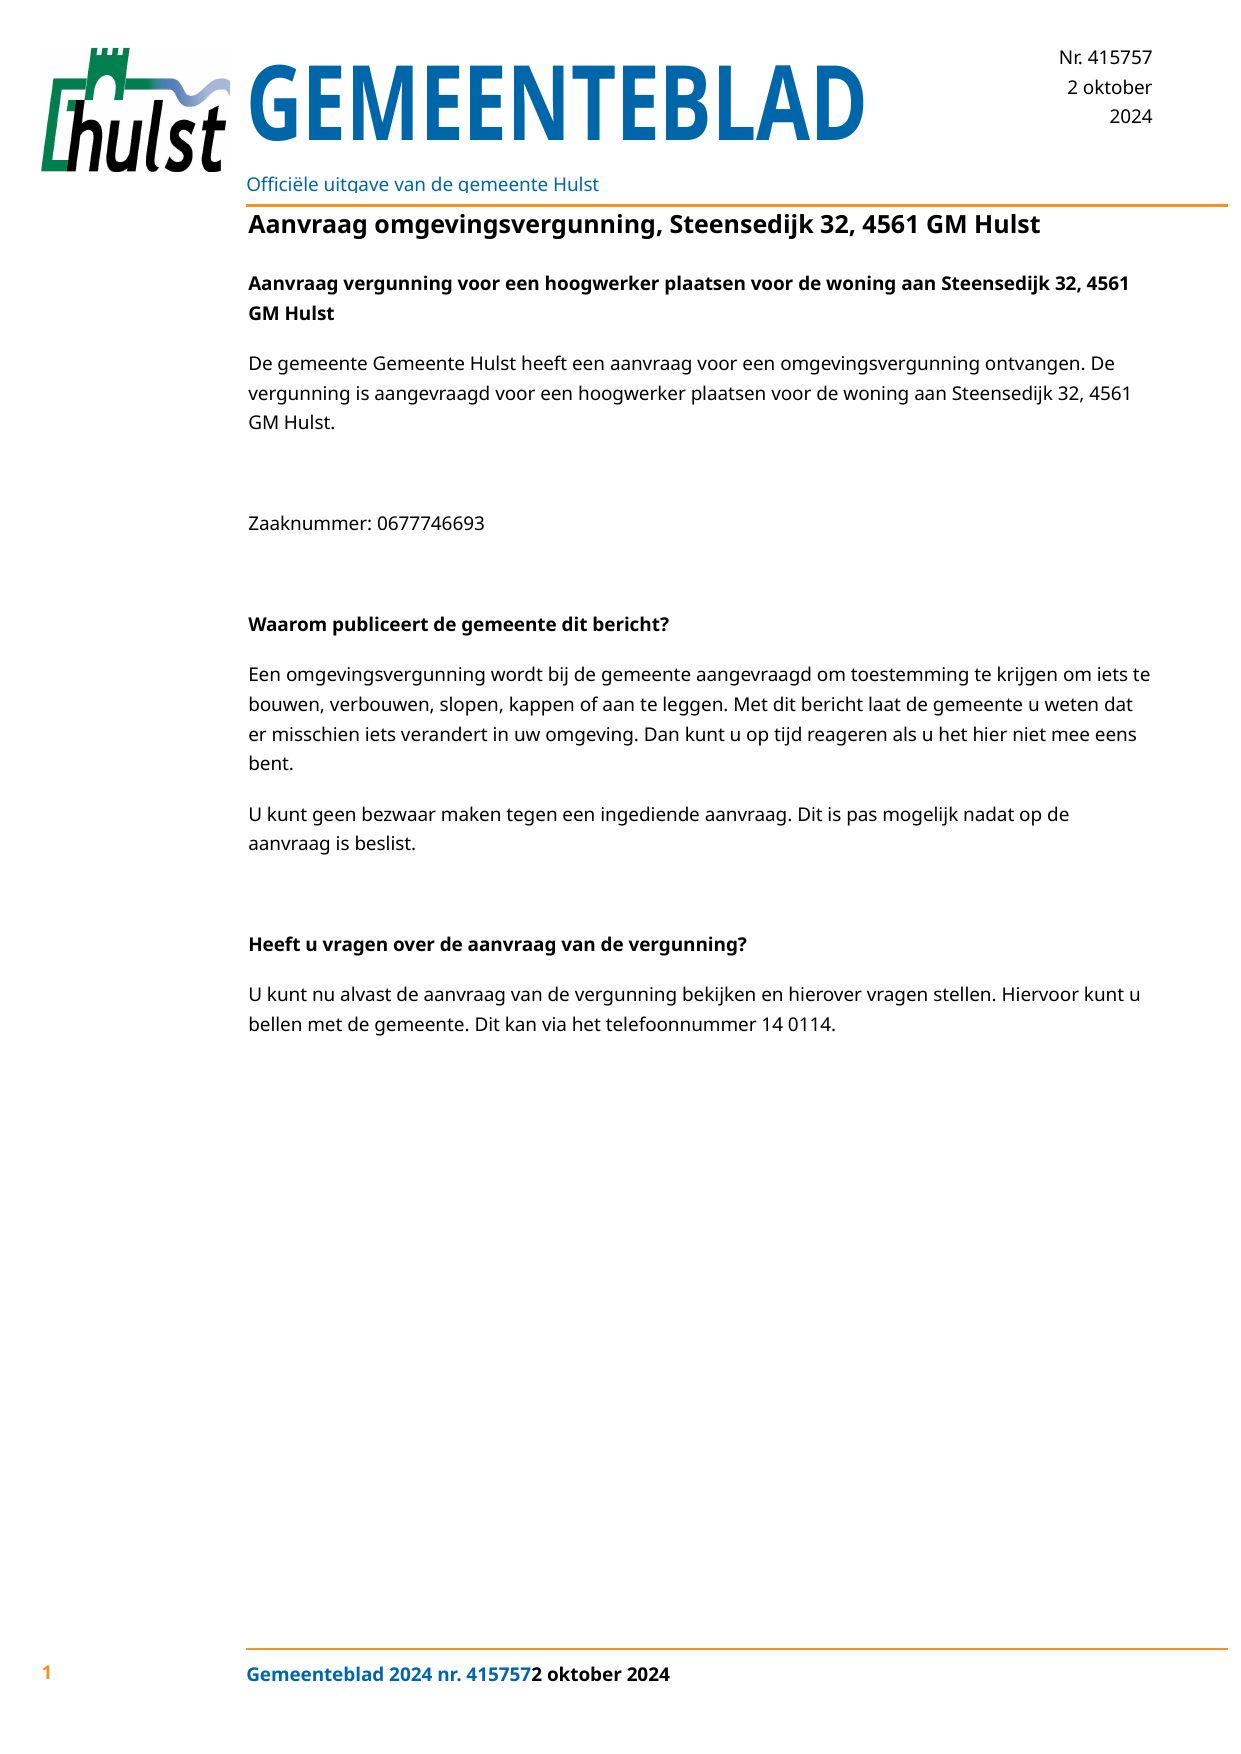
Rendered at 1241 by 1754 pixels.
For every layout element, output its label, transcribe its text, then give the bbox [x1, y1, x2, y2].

text Heeft u vragen over de aanvraag van de vergunning? [248, 931, 1152, 957]
text U kunt geen bezwaar maken tegen een ingediende aanvraag. Dit is pas mogelijk nadat op de aanvraag is beslist. [248, 801, 1152, 856]
picture [41, 47, 231, 172]
text Aanvraag omgevingsvergunning, Steensedijk 32, 4561 GM Hulst [248, 207, 1152, 241]
text De gemeente Gemeente Hulst heeft een aanvraag voor een omgevingsvergunning ontvangen. De vergunning is aangevraagd voor een hoogwerker plaatsen voor de woning aan Steensedijk 32, 4561 GM Hulst. [248, 350, 1152, 435]
text Aanvraag vergunning voor een hoogwerker plaatsen voor de woning aan Steensedijk 32, 4561 GM Hulst [248, 270, 1152, 326]
text Waarom publiceert de gemeente dit bericht? [248, 611, 1152, 637]
text U kunt nu alvast de aanvraag van de vergunning bekijken en hierover vragen stellen. Hiervoor kunt u bellen met de gemeente. Dit kan via het telefoonnummer 14 0114. [248, 982, 1152, 1037]
text Zaaknummer: 0677746693 [248, 510, 1152, 536]
text Een omgevingsvergunning wordt bij de gemeente aangevraagd om toestemming te krijgen om iets te bouwen, verbouwen, slopen, kappen of aan te leggen. Met dit bericht laat de gemeente u weten dat er misschien iets verandert in uw omgeving. Dan kunt u op tijd reageren als u het hier niet mee eens bent. [248, 662, 1152, 776]
